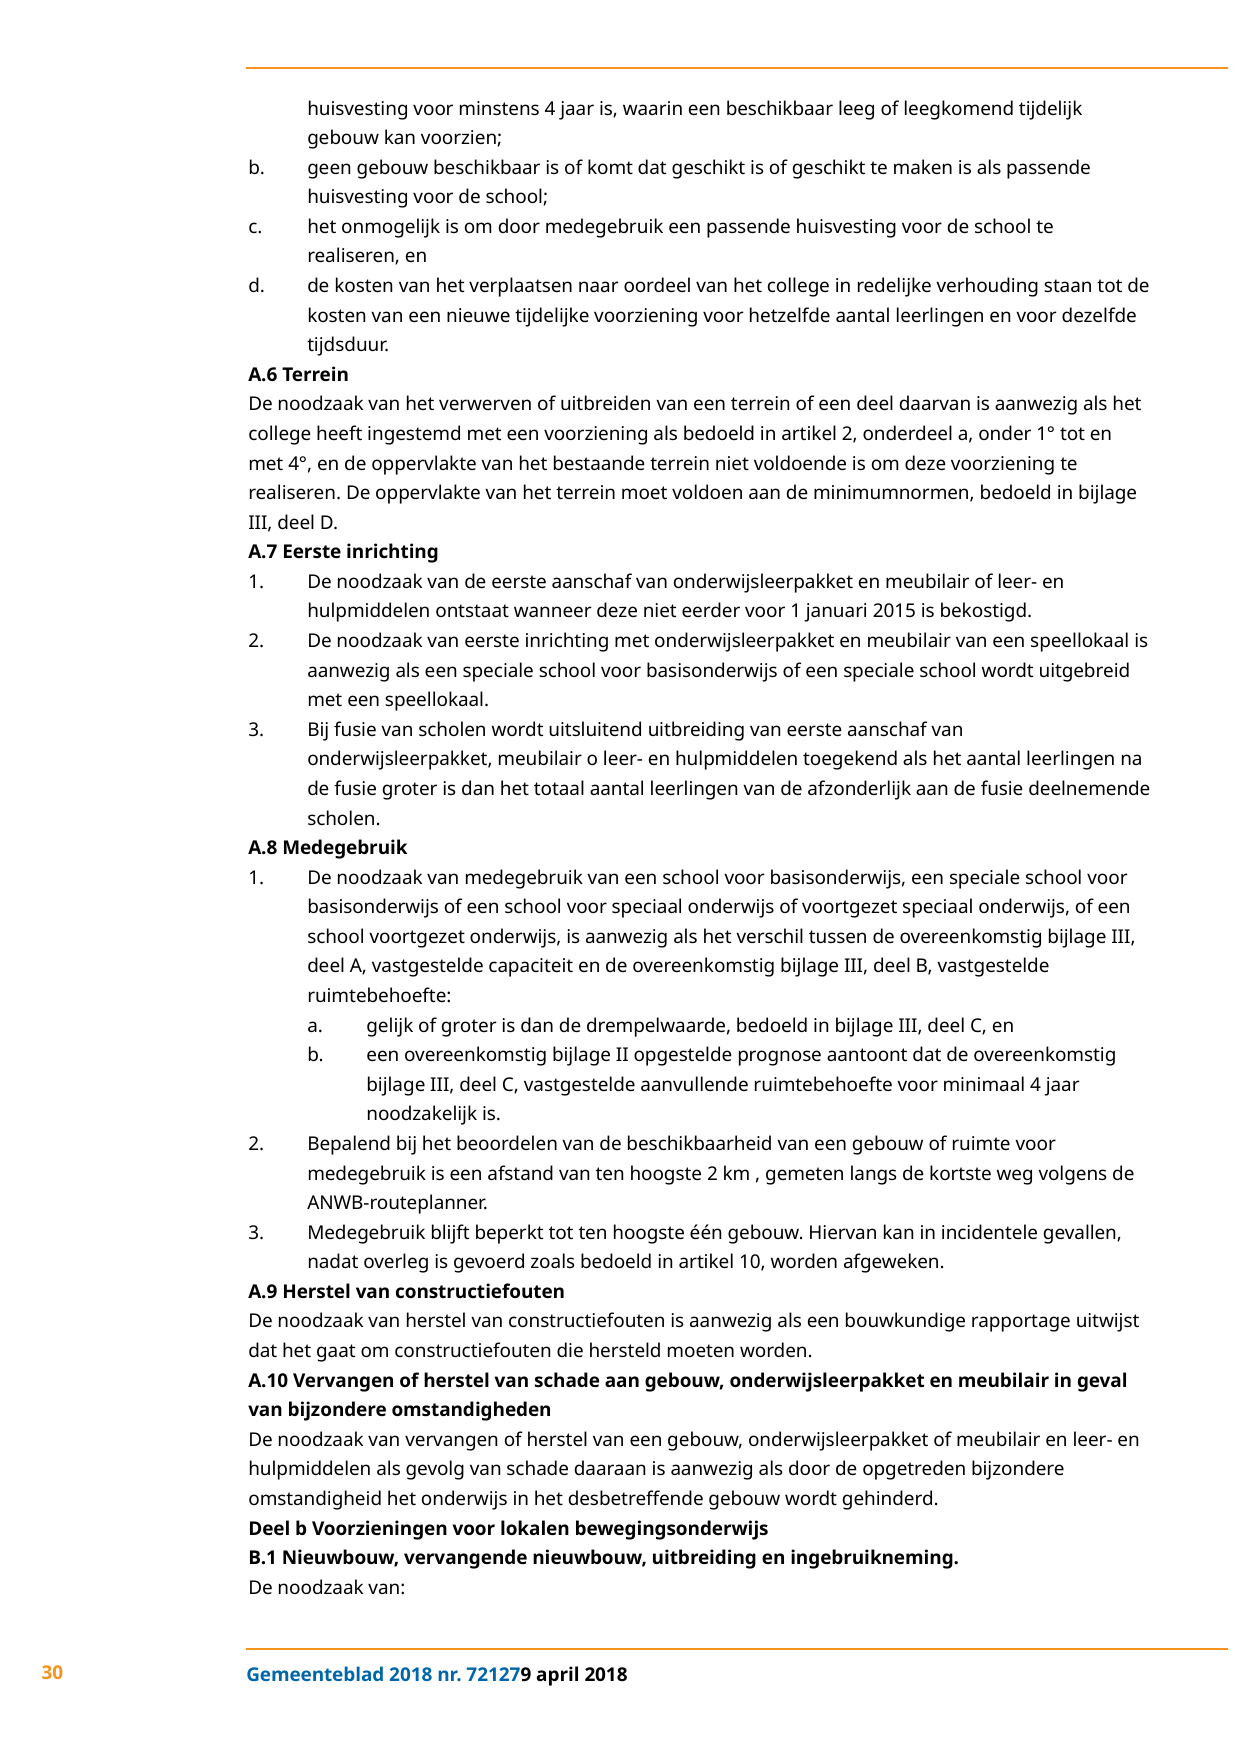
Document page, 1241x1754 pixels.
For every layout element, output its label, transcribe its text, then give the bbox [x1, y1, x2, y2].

text A.9 Herstel van constructiefouten [248, 1278, 1152, 1304]
text De noodzaak van vervangen of herstel van een gebouw, onderwijsleerpakket of meubilair en leer- en hulpmiddelen als gevolg van schade daaraan is aanwezig als door de opgetreden bijzondere omstandigheid het onderwijs in het desbetreffende gebouw wordt gehinderd. [248, 1426, 1152, 1511]
list gelijk of groter is dan de drempelwaarde, bedoeld in bijlage III, deel C, en [307, 1012, 1152, 1038]
text Deel b Voorzieningen voor lokalen bewegingsonderwijs [248, 1515, 1152, 1541]
list het onmogelijk is om door medegebruik een passende huisvesting voor de school te realiseren, en [248, 213, 1152, 268]
text De noodzaak van: [248, 1574, 1152, 1600]
text A.10 Vervangen of herstel van schade aan gebouw, onderwijsleerpakket en meubilair in geval van bijzondere omstandigheden [248, 1367, 1152, 1422]
text De noodzaak van het verwerven of uitbreiden van een terrein of een deel daarvan is aanwezig als het college heeft ingestemd met een voorziening als bedoeld in artikel 2, onderdeel a, onder 1° tot en met 4°, en de oppervlakte van het bestaande terrein niet voldoende is om deze voorziening te realiseren. De oppervlakte van het terrein moet voldoen aan de minimumnormen, bedoeld in bijlage III, deel D. [248, 391, 1152, 535]
list De noodzaak van de eerste aanschaf van onderwijsleerpakket en meubilair of leer- en hulpmiddelen ontstaat wanneer deze niet eerder voor 1 januari 2015 is bekostigd. [248, 568, 1152, 623]
list Bij fusie van scholen wordt uitsluitend uitbreiding van eerste aanschaf van onderwijsleerpakket, meubilair o leer- en hulpmiddelen toegekend als het aantal leerlingen na de fusie groter is dan het totaal aantal leerlingen van de afzonderlijk aan de fusie deelnemende scholen. [248, 716, 1152, 831]
list de kosten van het verplaatsen naar oordeel van het college in redelijke verhouding staan tot de kosten van een nieuwe tijdelijke voorziening voor hetzelfde aantal leerlingen en voor dezelfde tijdsduur. [248, 272, 1152, 357]
text B.1 Nieuwbouw, vervangende nieuwbouw, uitbreiding en ingebruikneming. [248, 1544, 1152, 1570]
list geen gebouw beschikbaar is of komt dat geschikt is of geschikt te maken is als passende huisvesting voor de school; [248, 154, 1152, 209]
list De noodzaak van eerste inrichting met onderwijsleerpakket en meubilair van een speellokaal is aanwezig als een speciale school voor basisonderwijs of een speciale school wordt uitgebreid met een speellokaal. [248, 627, 1152, 712]
list huisvesting voor minstens 4 jaar is, waarin een beschikbaar leeg of leegkomend tijdelijk gebouw kan voorzien; [248, 95, 1152, 150]
picture [41, 47, 231, 172]
list De noodzaak van medegebruik van een school voor basisonderwijs, een speciale school voor basisonderwijs of een school voor speciaal onderwijs of voortgezet speciaal onderwijs, of een school voortgezet onderwijs, is aanwezig als het verschil tussen de overeenkomstig bijlage III, deel A, vastgestelde capaciteit en de overeenkomstig bijlage III, deel B, vastgestelde ruimtebehoefte: [248, 864, 1152, 1008]
list Bepalend bij het beoordelen van de beschikbaarheid van een gebouw of ruimte voor medegebruik is een afstand van ten hoogste 2 km , gemeten langs de kortste weg volgens de ANWB-routeplanner. [248, 1130, 1152, 1215]
list een overeenkomstig bijlage II opgestelde prognose aantoont dat de overeenkomstig bijlage III, deel C, vastgestelde aanvullende ruimtebehoefte voor minimaal 4 jaar noodzakelijk is. [307, 1041, 1152, 1126]
text A.6 Terrein [248, 361, 1152, 387]
text De noodzaak van herstel van constructiefouten is aanwezig als een bouwkundige rapportage uitwijst dat het gaat om constructiefouten die hersteld moeten worden. [248, 1308, 1152, 1363]
list Medegebruik blijft beperkt tot ten hoogste één gebouw. Hiervan kan in incidentele gevallen, nadat overleg is gevoerd zoals bedoeld in artikel 10, worden afgeweken. [248, 1219, 1152, 1274]
text A.8 Medegebruik [248, 834, 1152, 860]
text A.7 Eerste inrichting [248, 538, 1152, 564]
